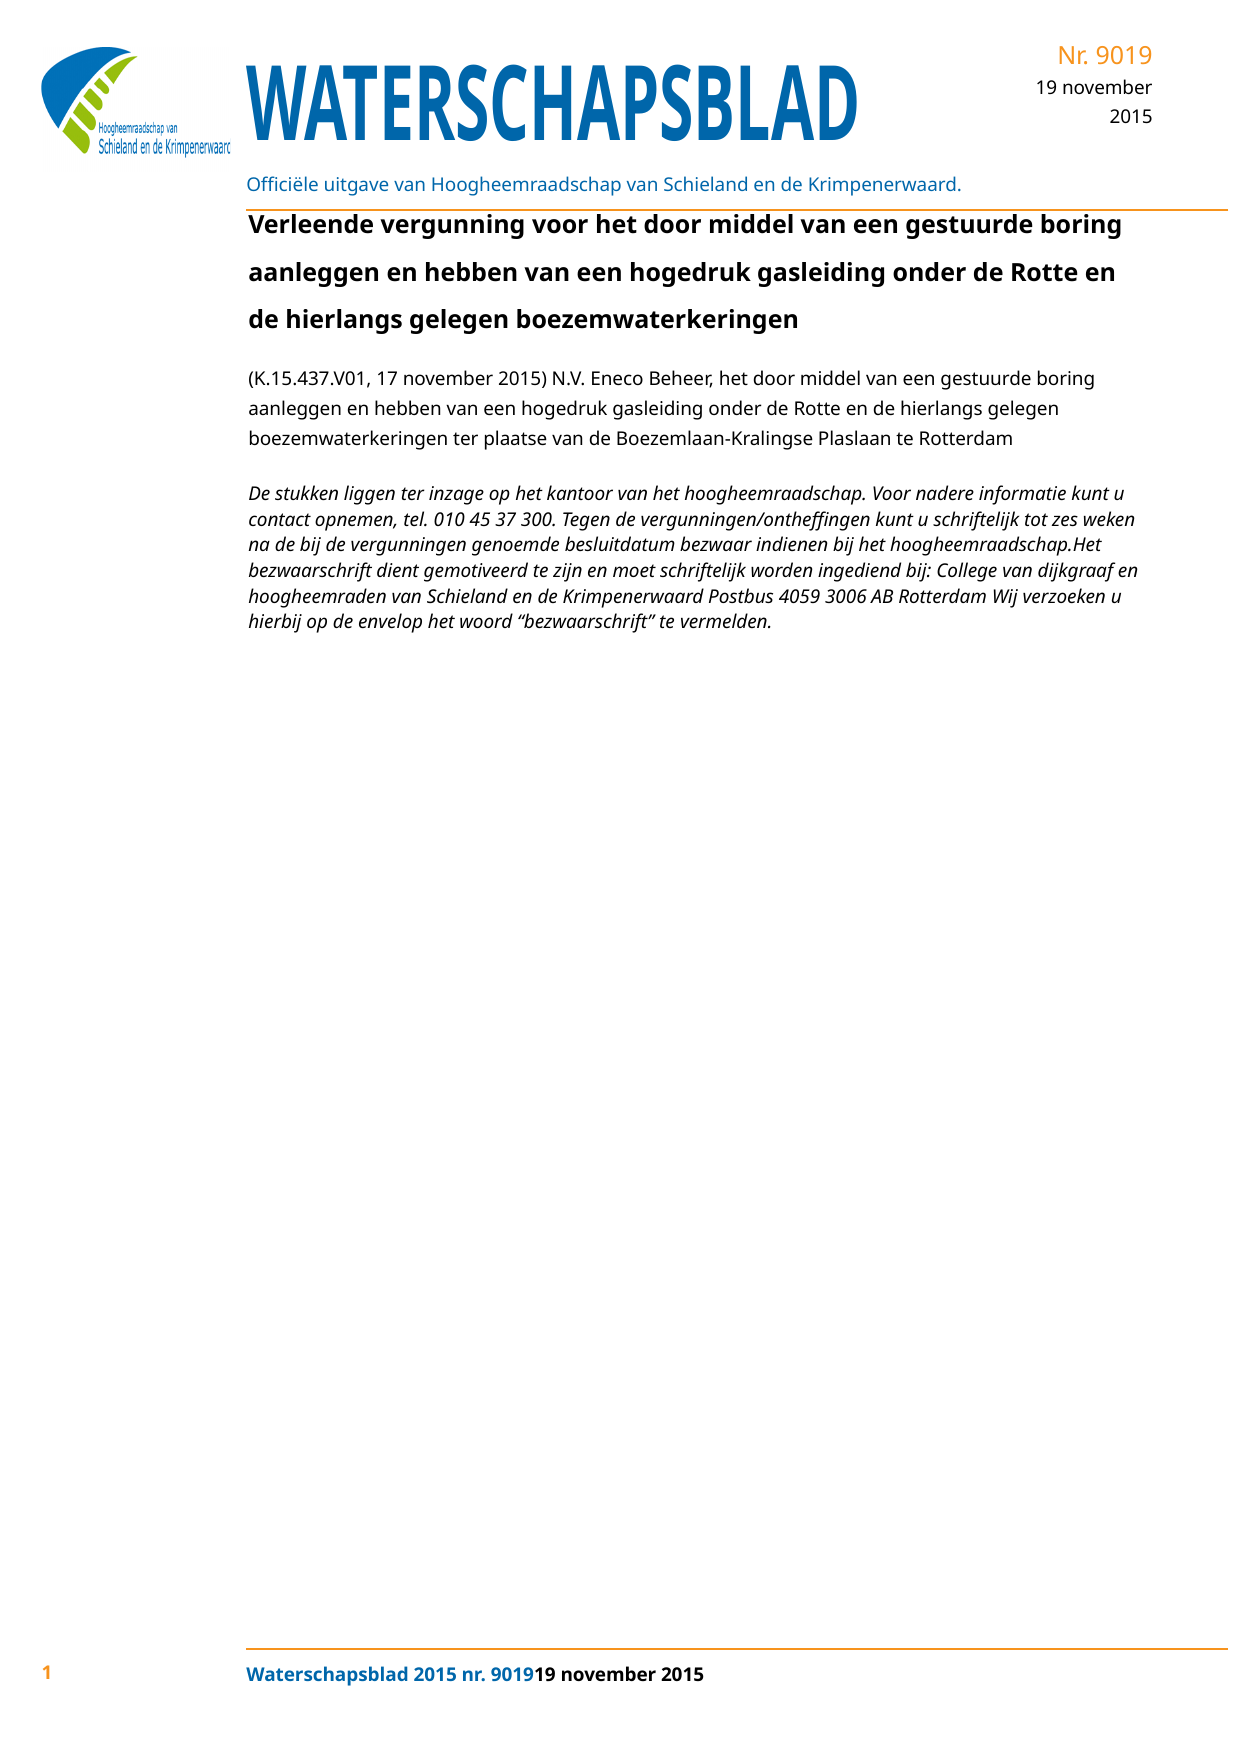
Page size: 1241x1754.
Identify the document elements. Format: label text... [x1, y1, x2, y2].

text De stukken liggen ter inzage op het kantoor van het hoogheemraadschap. Voor nadere informatie kunt u contact opnemen, tel. 010 45 37 300. Tegen de vergunningen/ontheffingen kunt u schriftelijk tot zes weken na de bij de vergunningen genoemde besluitdatum bezwaar indienen bij het hoogheemraadschap.Het bezwaarschrift dient gemotiveerd te zijn en moet schriftelijk worden ingediend bij: College van dijkgraaf en hoogheemraden van Schieland en de Krimpenerwaard Postbus 4059 3006 AB Rotterdam Wij verzoeken u hierbij op de envelop het woord “bezwaarschrift” te vermelden. [248, 480, 1152, 634]
text Verleende vergunning voor het door middel van een gestuurde boring aanleggen en hebben van een hogedruk gasleiding onder de Rotte en de hierlangs gelegen boezemwaterkeringen [248, 211, 1152, 336]
picture [41, 47, 231, 172]
text (K.15.437.V01, 17 november 2015) N.V. Eneco Beheer, het door middel van een gestuurde boring aanleggen en hebben van een hogedruk gasleiding onder de Rotte en de hierlangs gelegen boezemwaterkeringen ter plaatse van de Boezemlaan-Kralingse Plaslaan te Rotterdam [248, 366, 1152, 450]
